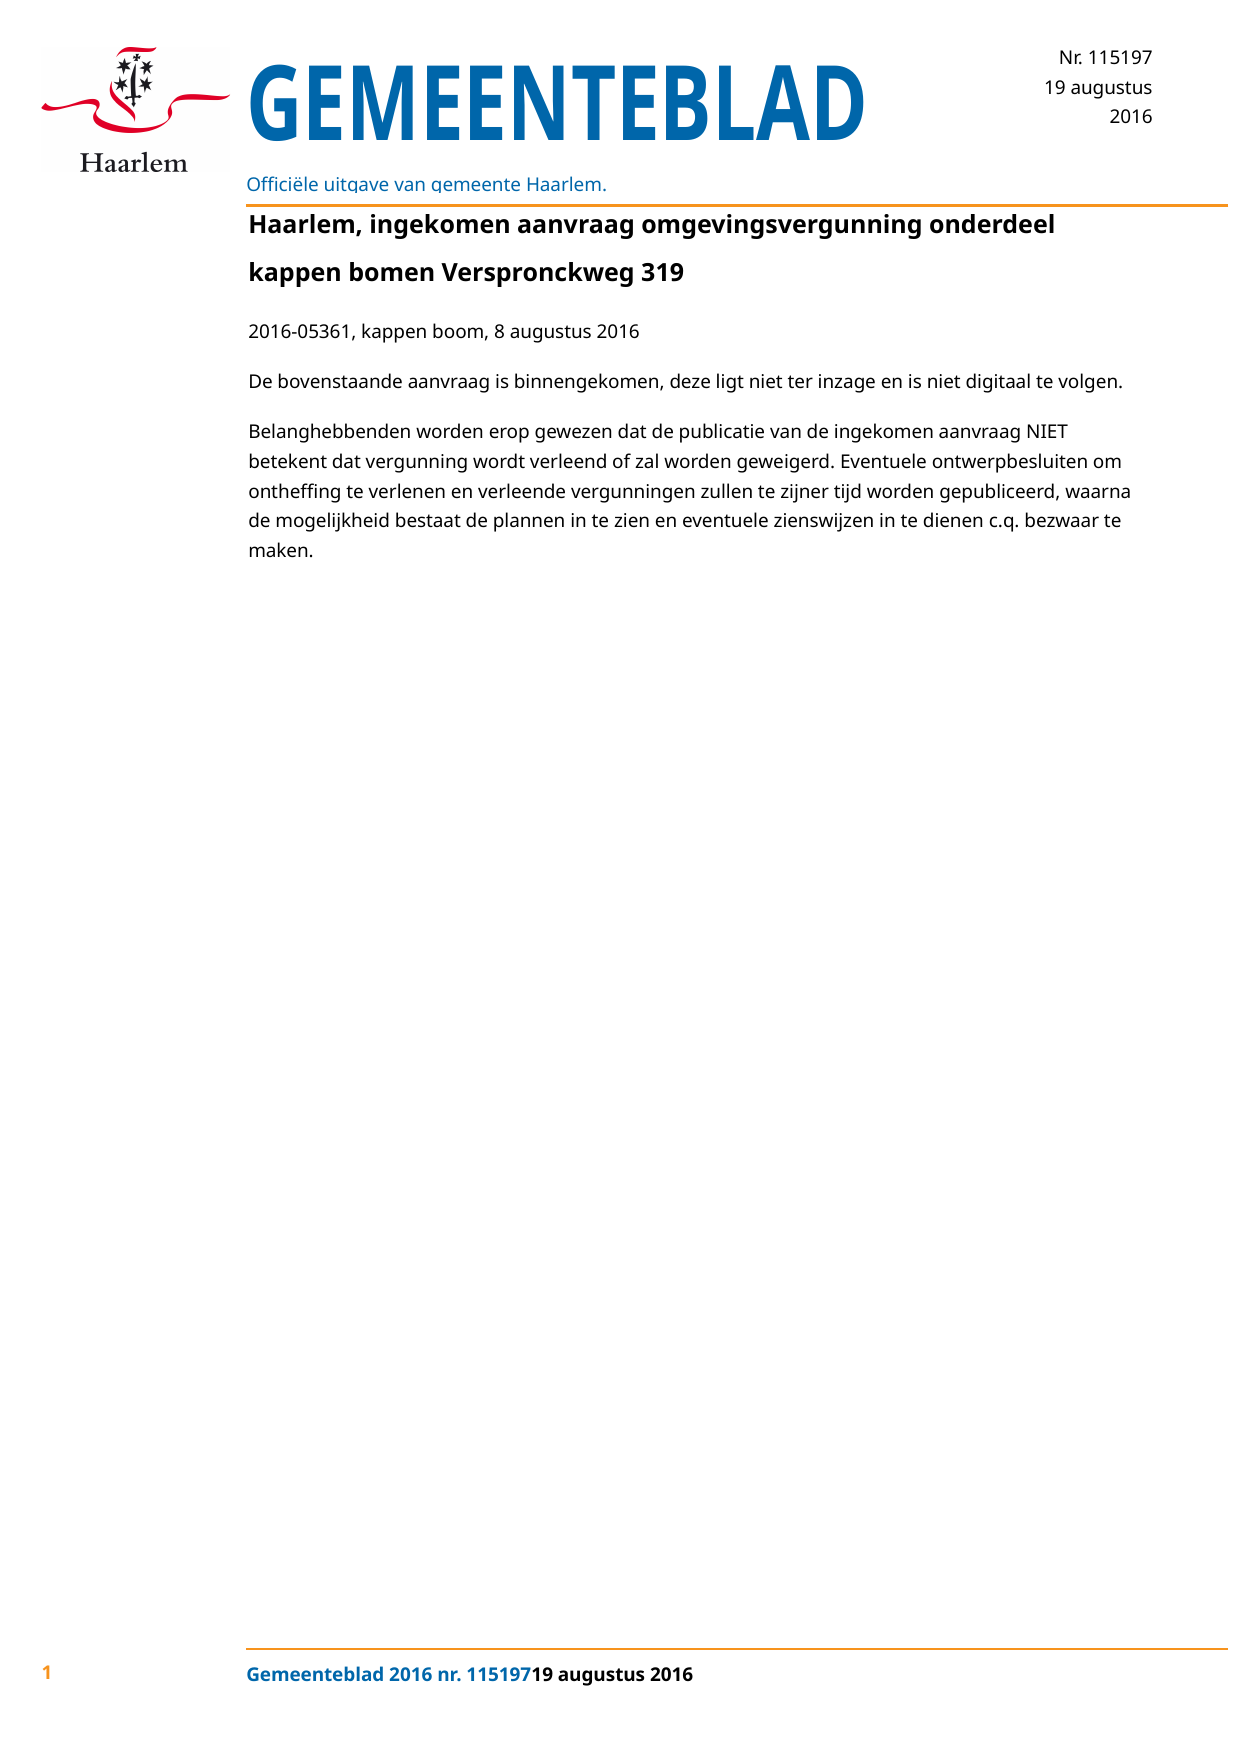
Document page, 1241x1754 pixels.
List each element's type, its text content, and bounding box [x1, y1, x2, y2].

text 2016-05361, kappen boom, 8 augustus 2016 [248, 318, 1152, 344]
text Belanghebbenden worden erop gewezen dat de publicatie van de ingekomen aanvraag NIET betekent dat vergunning wordt verleend of zal worden geweigerd. Eventuele ontwerpbesluiten om ontheffing te verlenen en verleende vergunningen zullen te zijner tijd worden gepubliceerd, waarna de mogelijkheid bestaat de plannen in te zien en eventuele zienswijzen in te dienen c.q. bezwaar te maken. [248, 419, 1152, 563]
text De bovenstaande aanvraag is binnengekomen, deze ligt niet ter inzage en is niet digitaal te volgen. [248, 368, 1152, 394]
text Haarlem, ingekomen aanvraag omgevingsvergunning onderdeel kappen bomen Verspronckweg 319 [248, 207, 1152, 288]
picture [41, 47, 231, 172]
